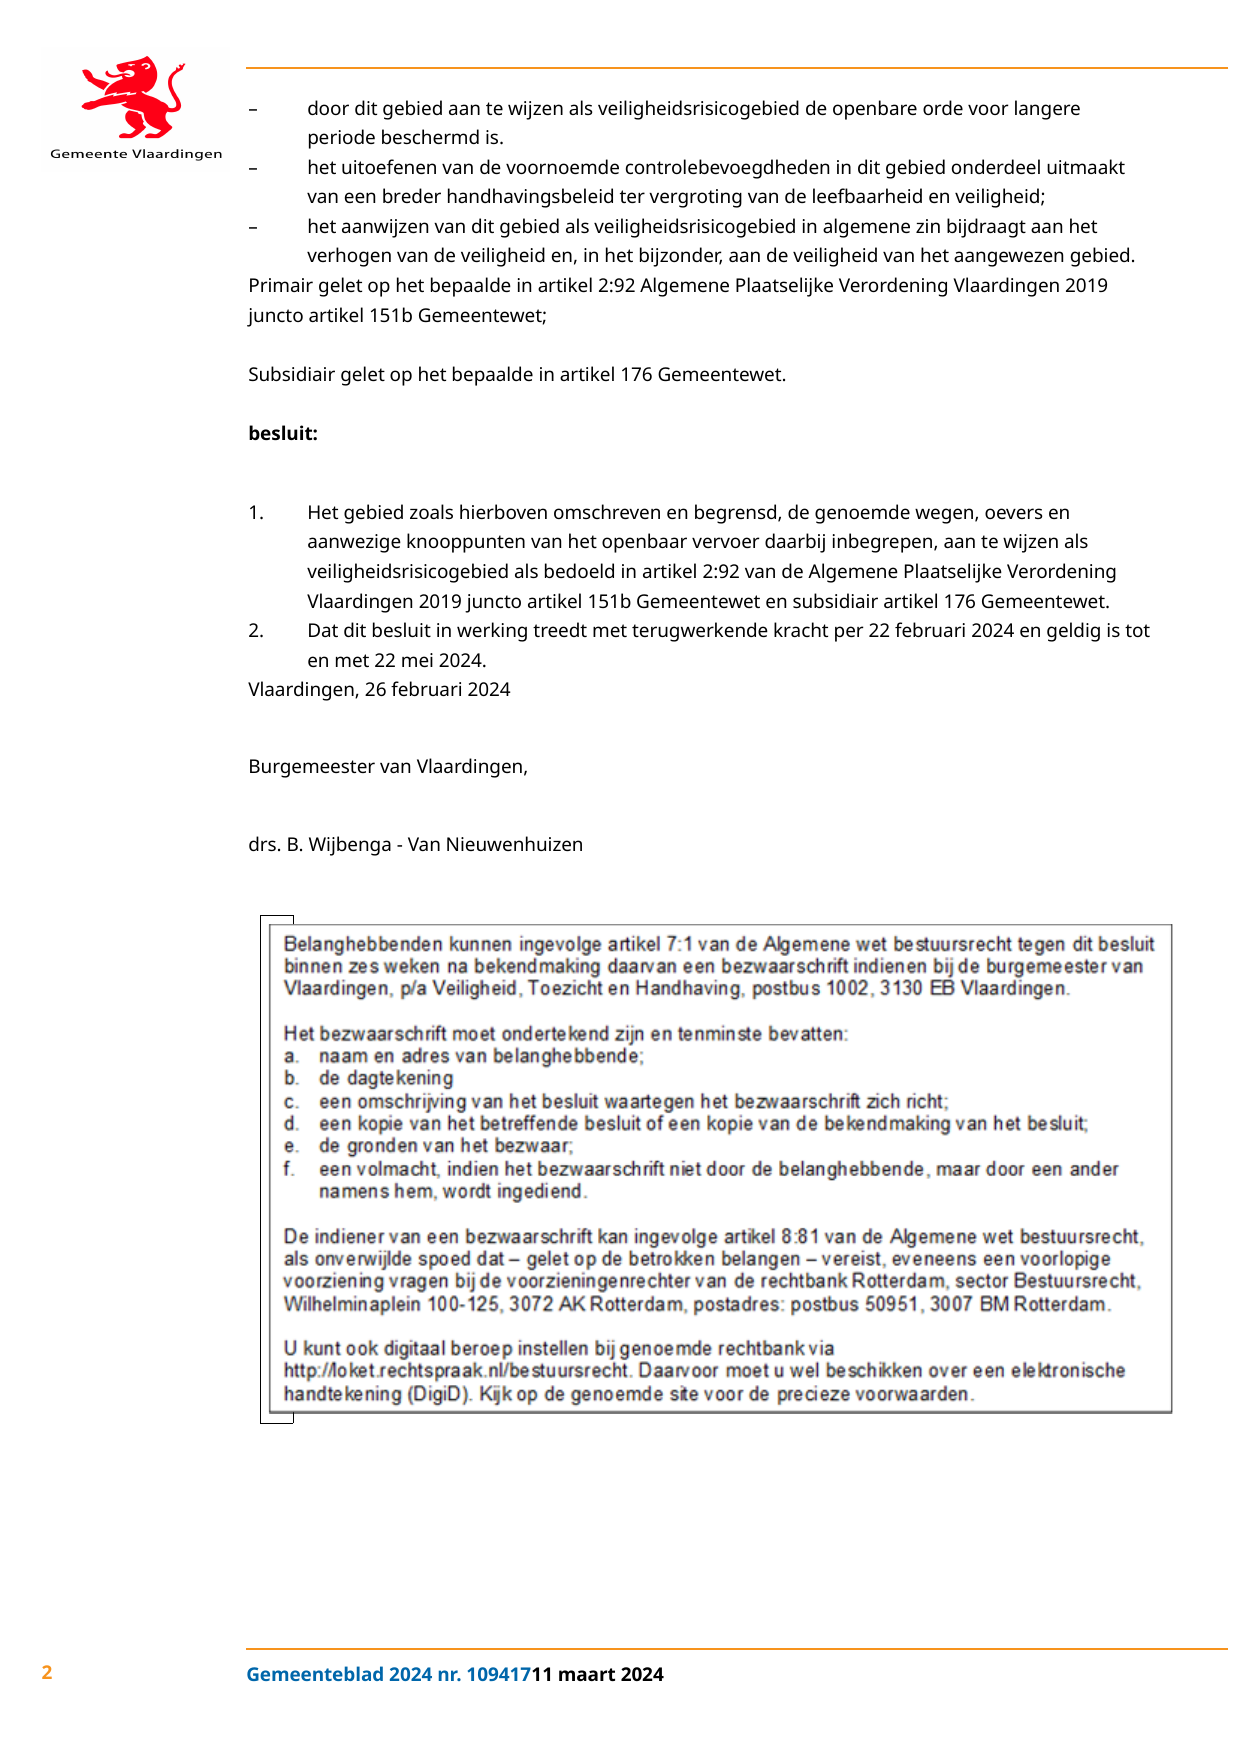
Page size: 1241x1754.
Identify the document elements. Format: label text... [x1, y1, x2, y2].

list door dit gebied aan te wijzen als veiligheidsrisicogebied de openbare orde voor langere periode beschermd is. [248, 95, 1152, 150]
text Burgemeester van Vlaardingen, [248, 754, 1152, 779]
text Vlaardingen, 26 februari 2024 [248, 677, 1152, 702]
picture [41, 47, 231, 172]
text Subsidiair gelet op het bepaalde in artikel 176 Gemeentewet. [248, 361, 1152, 387]
text drs. B. Wijbenga - Van Nieuwenhuizen [248, 831, 1152, 857]
list Dat dit besluit in werking treedt met terugwerkende kracht per 22 februari 2024 en geldig is tot en met 22 mei 2024. [248, 617, 1152, 673]
text Primair gelet op het bepaalde in artikel 2:92 Algemene Plaatselijke Verordening Vlaardingen 2019 juncto artikel 151b Gemeentewet; [248, 272, 1152, 328]
list het uitoefenen van de voornoemde controlebevoegdheden in dit gebied onderdeel uitmaakt van een breder handhavingsbeleid ter vergroting van de leefbaarheid en veiligheid; [248, 154, 1152, 209]
list Het gebied zoals hierboven omschreven en begrensd, de genoemde wegen, oevers en aanwezige knooppunten van het openbaar vervoer daarbij inbegrepen, aan te wijzen als veiligheidsrisicogebied als bedoeld in artikel 2:92 van de Algemene Plaatselijke Verordening Vlaardingen 2019 juncto artikel 151b Gemeentewet en subsidiair artikel 176 Gemeentewet. [248, 499, 1152, 613]
picture [268, 924, 1173, 1414]
text besluit: [248, 420, 1152, 446]
list het aanwijzen van dit gebied als veiligheidsrisicogebied in algemene zin bijdraagt aan het verhogen van de veiligheid en, in het bijzonder, aan de veiligheid van het aangewezen gebied. [248, 213, 1152, 268]
